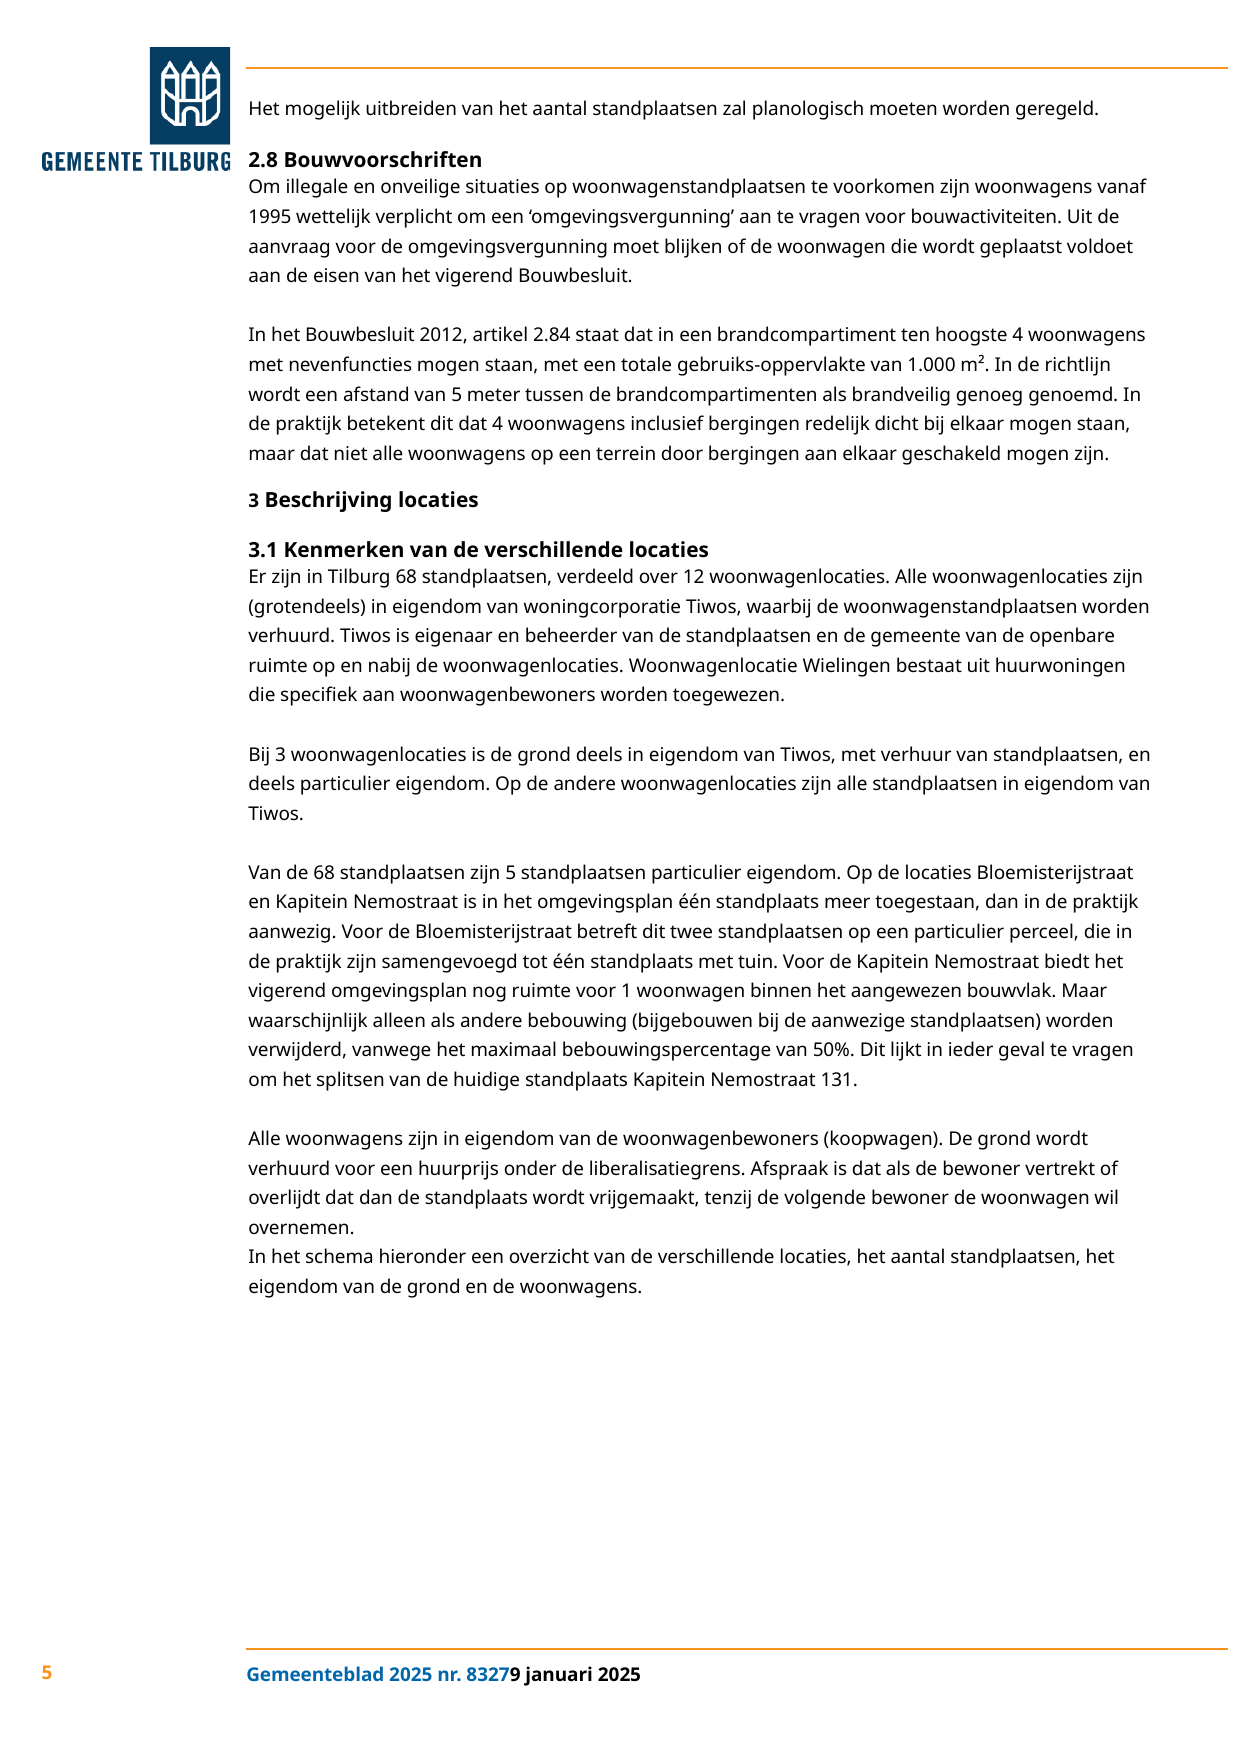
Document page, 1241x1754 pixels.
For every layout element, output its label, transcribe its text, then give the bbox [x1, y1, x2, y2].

text 2.8 Bouwvoorschriften [248, 145, 1152, 174]
text 3 Beschrijving locaties [248, 486, 1152, 514]
text Bij 3 woonwagenlocaties is de grond deels in eigendom van Tiwos, met verhuur van standplaatsen, en deels particulier eigendom. Op de andere woonwagenlocaties zijn alle standplaatsen in eigendom van Tiwos. [248, 741, 1152, 826]
text Van de 68 standplaatsen zijn 5 standplaatsen particulier eigendom. Op de locaties Bloemisterijstraat en Kapitein Nemostraat is in het omgevingsplan één standplaats meer toegestaan, dan in de praktijk aanwezig. Voor de Bloemisterijstraat betreft dit twee standplaatsen op een particulier perceel, die in de praktijk zijn samengevoegd tot één standplaats met tuin. Voor de Kapitein Nemostraat biedt het vigerend omgevingsplan nog ruimte voor 1 woonwagen binnen het aangewezen bouwvlak. Maar waarschijnlijk alleen als andere bebouwing (bijgebouwen bij de aanwezige standplaatsen) worden verwijderd, vanwege het maximaal bebouwingspercentage van 50%. Dit lijkt in ieder geval te vragen om het splitsen van de huidige standplaats Kapitein Nemostraat 131. [248, 859, 1152, 1092]
text Het mogelijk uitbreiden van het aantal standplaatsen zal planologisch moeten worden geregeld. [248, 95, 1152, 121]
text Om illegale en onveilige situaties op woonwagenstandplaatsen te voorkomen zijn woonwagens vanaf 1995 wettelijk verplicht om een ‘omgevingsvergunning’ aan te vragen voor bouwactiviteiten. Uit de aanvraag voor de omgevingsvergunning moet blijken of de woonwagen die wordt geplaatst voldoet aan de eisen van het vigerend Bouwbesluit. [248, 174, 1152, 288]
text Alle woonwagens zijn in eigendom van de woonwagenbewoners (koopwagen). De grond wordt verhuurd voor een huurprijs onder de liberalisatiegrens. Afspraak is dat als de bewoner vertrekt of overlijdt dat dan de standplaats wordt vrijgemaakt, tenzij de volgende bewoner de woonwagen wil overnemen. [248, 1125, 1152, 1240]
text In het Bouwbesluit 2012, artikel 2.84 staat dat in een brandcompartiment ten hoogste 4 woonwagens met nevenfuncties mogen staan, met een totale gebruiks-oppervlakte van 1.000 m². In de richtlijn wordt een afstand van 5 meter tussen de brandcompartimenten als brandveilig genoeg genoemd. In de praktijk betekent dit dat 4 woonwagens inclusief bergingen redelijk dicht bij elkaar mogen staan, maar dat niet alle woonwagens op een terrein door bergingen aan elkaar geschakeld mogen zijn. [248, 322, 1152, 466]
text In het schema hieronder een overzicht van de verschillende locaties, het aantal standplaatsen, het eigendom van de grond en de woonwagens. [248, 1244, 1152, 1299]
text 3.1 Kenmerken van de verschillende locaties [248, 535, 1152, 563]
text Er zijn in Tilburg 68 standplaatsen, verdeeld over 12 woonwagenlocaties. Alle woonwagenlocaties zijn (grotendeels) in eigendom van woningcorporatie Tiwos, waarbij de woonwagenstandplaatsen worden verhuurd. Tiwos is eigenaar en beheerder van de standplaatsen en de gemeente van de openbare ruimte op en nabij de woonwagenlocaties. Woonwagenlocatie Wielingen bestaat uit huurwoningen die specifiek aan woonwagenbewoners worden toegewezen. [248, 563, 1152, 707]
picture [41, 47, 231, 172]
